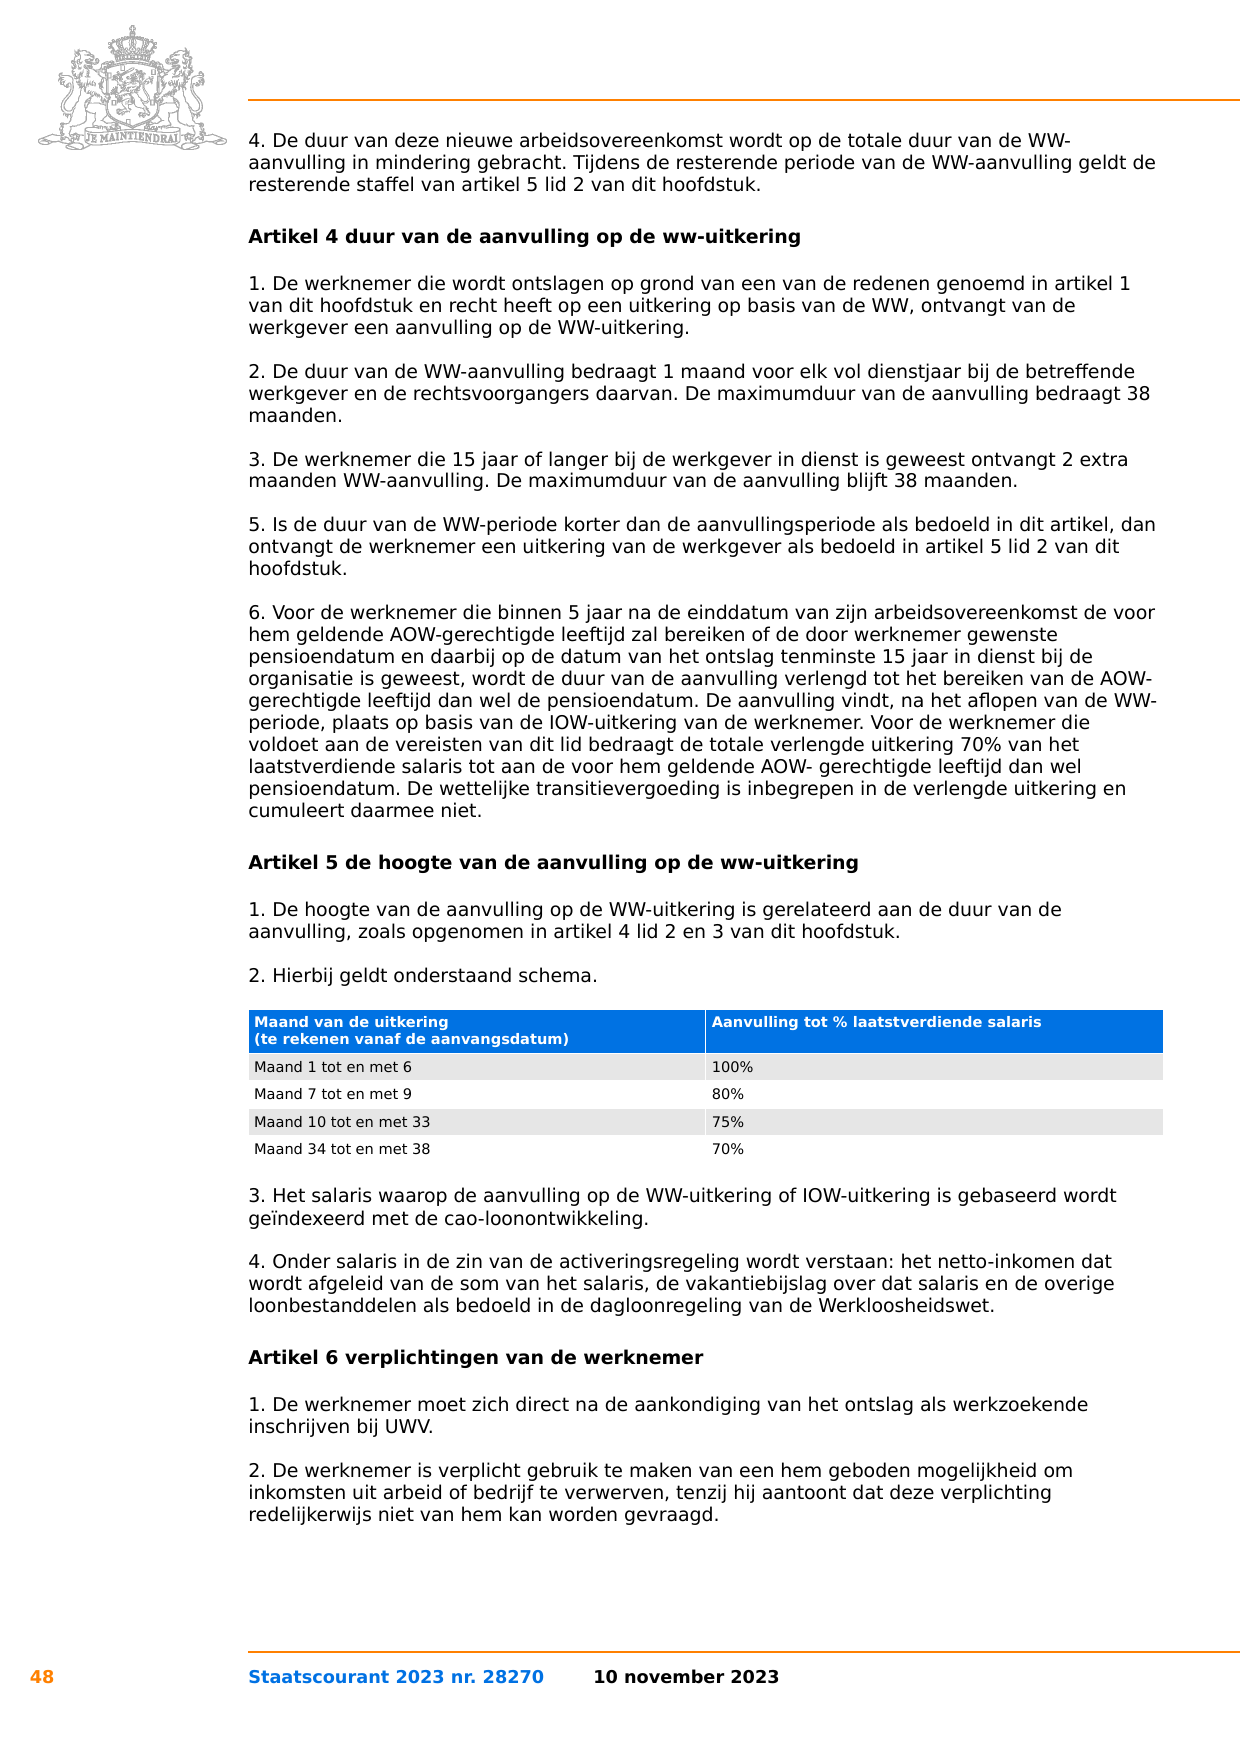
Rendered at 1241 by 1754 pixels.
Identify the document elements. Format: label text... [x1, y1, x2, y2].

table_cell Maand 10 tot en met 33 [249, 1109, 705, 1135]
text 1. De hoogte van de aanvulling op de WW-uitkering is gerelateerd aan de duur van de aanvulling, zoals opgenomen in artikel 4 lid 2 en 3 van dit hoofdstuk. [248, 899, 1163, 943]
table_cell 75% [706, 1109, 1163, 1135]
table_cell Maand 7 tot en met 9 [249, 1081, 705, 1108]
table_header Aanvulling tot % laatstverdiende salaris [706, 1010, 1163, 1053]
text 4. Onder salaris in de zin van de activeringsregeling wordt verstaan: het netto-inkomen dat wordt afgeleid van de som van het salaris, de vakantiebijslag over dat salaris en de overige loonbestanddelen als bedoeld in de dagloonregeling van de Werkloosheidswet. [248, 1251, 1163, 1317]
picture [38, 25, 227, 150]
text 4. De duur van deze nieuwe arbeidsovereenkomst wordt op de totale duur van de WW-aanvulling in mindering gebracht. Tijdens de resterende periode van de WW-aanvulling geldt de resterende staffel van artikel 5 lid 2 van dit hoofdstuk. [248, 130, 1163, 196]
text 1. De werknemer moet zich direct na de aankondiging van het ontslag als werkzoekende inschrijven bij UWV. [248, 1394, 1163, 1438]
table_header Maand van de uitkering (te rekenen vanaf de aanvangsdatum) [249, 1010, 705, 1053]
subtitle Artikel 4 duur van de aanvulling op de ww-uitkering [248, 226, 1163, 248]
text 3. De werknemer die 15 jaar of langer bij de werkgever in dienst is geweest ontvangt 2 extra maanden WW-aanvulling. De maximumduur van de aanvulling blijft 38 maanden. [248, 448, 1163, 492]
text 1. De werknemer die wordt ontslagen op grond van een van de redenen genoemd in artikel 1 van dit hoofdstuk en recht heeft op een uitkering op basis van de WW, ontvangt van de werkgever een aanvulling op de WW-uitkering. [248, 273, 1163, 339]
text 2. De duur van de WW-aanvulling bedraagt 1 maand voor elk vol dienstjaar bij de betreffende werkgever en de rechtsvoorgangers daarvan. De maximumduur van de aanvulling bedraagt 38 maanden. [248, 361, 1163, 427]
subtitle Artikel 6 verplichtingen van de werknemer [248, 1347, 1163, 1369]
table_cell 80% [706, 1081, 1163, 1108]
text 2. Hierbij geldt onderstaand schema. [248, 965, 1163, 987]
text 5. Is de duur van de WW-periode korter dan de aanvullingsperiode als bedoeld in dit artikel, dan ontvangt de werknemer een uitkering van de werkgever als bedoeld in artikel 5 lid 2 van dit hoofdstuk. [248, 514, 1163, 580]
table_cell Maand 1 tot en met 6 [249, 1054, 705, 1080]
table_cell Maand 34 tot en met 38 [249, 1136, 705, 1162]
table_cell 70% [706, 1136, 1163, 1162]
text 6. Voor de werknemer die binnen 5 jaar na de einddatum van zijn arbeidsovereenkomst de voor hem geldende AOW-gerechtigde leeftijd zal bereiken of de door werknemer gewenste pensioendatum en daarbij op de datum van het ontslag tenminste 15 jaar in dienst bij de organisatie is geweest, wordt de duur van de aanvulling verlengd tot het bereiken van de AOW-gerechtigde leeftijd dan wel de pensioendatum. De aanvulling vindt, na het aflopen van de WW-periode, plaats op basis van de IOW-uitkering van de werknemer. Voor de werknemer die voldoet aan de vereisten van dit lid bedraagt de totale verlengde uitkering 70% van het laatstverdiende salaris tot aan de voor hem geldende AOW- gerechtigde leeftijd dan wel pensioendatum. De wettelijke transitievergoeding is inbegrepen in de verlengde uitkering en cumuleert daarmee niet. [248, 602, 1163, 822]
text 3. Het salaris waarop de aanvulling op de WW-uitkering of IOW-uitkering is gebaseerd wordt geïndexeerd met de cao-loonontwikkeling. [248, 1185, 1163, 1229]
text 2. De werknemer is verplicht gebruik te maken van een hem geboden mogelijkheid om inkomsten uit arbeid of bedrijf te verwerven, tenzij hij aantoont dat deze verplichting redelijkerwijs niet van hem kan worden gevraagd. [248, 1460, 1163, 1526]
subtitle Artikel 5 de hoogte van de aanvulling op de ww-uitkering [248, 852, 1163, 874]
table_cell 100% [706, 1054, 1163, 1080]
